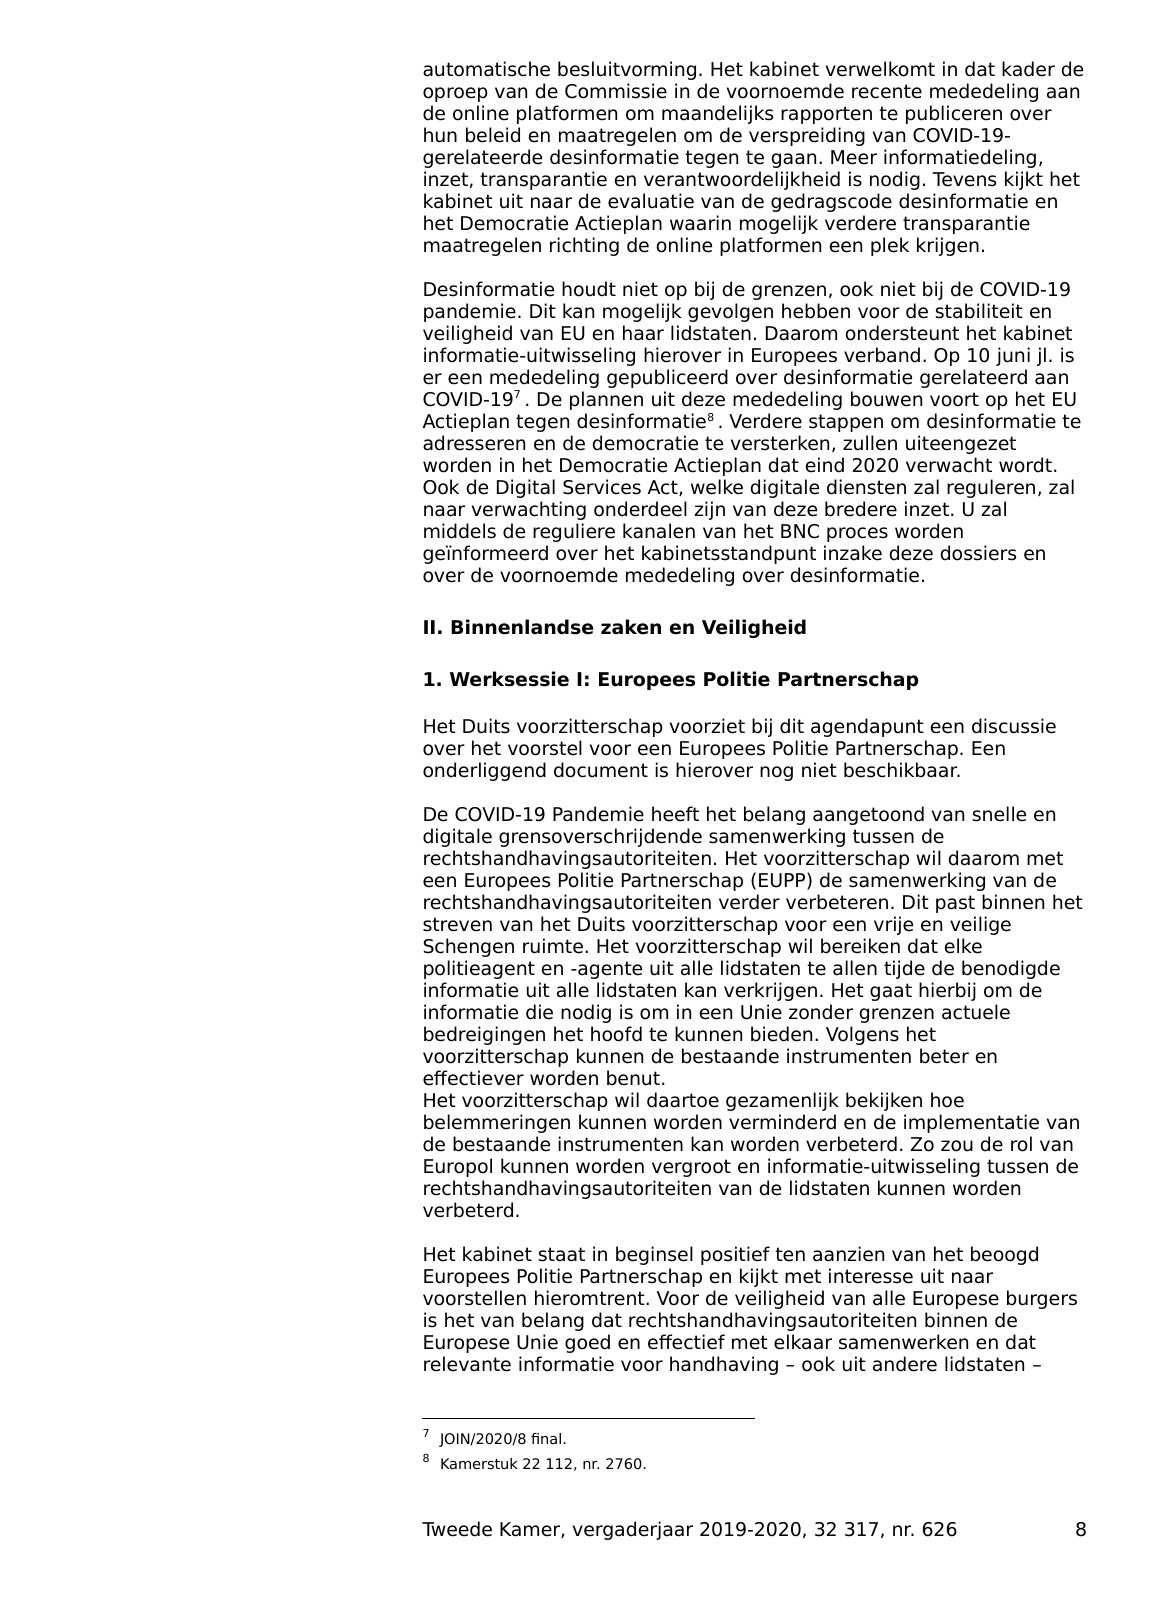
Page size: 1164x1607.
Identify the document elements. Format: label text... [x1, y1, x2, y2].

subtitle 1. Werksessie I: Europees Politie Partnerschap [422, 669, 1087, 691]
text Het Duits voorzitterschap voorziet bij dit agendapunt een discussie over het voorstel voor een Europees Politie Partnerschap. Een onderliggend document is hierover nog niet beschikbaar. [422, 716, 1087, 782]
subtitle II. Binnenlandse zaken en Veiligheid [422, 617, 1087, 639]
text De COVID-19 Pandemie heeft het belang aangetoond van snelle en digitale grensoverschrijdende samenwerking tussen de rechtshandhavingsautoriteiten. Het voorzitterschap wil daarom met een Europees Politie Partnerschap (EUPP) de samenwerking van de rechtshandhavingsautoriteiten verder verbeteren. Dit past binnen het streven van het Duits voorzitterschap voor een vrije en veilige Schengen ruimte. Het voorzitterschap wil bereiken dat elke politieagent en -agente uit alle lidstaten te allen tijde de benodigde informatie uit alle lidstaten kan verkrijgen. Het gaat hierbij om de informatie die nodig is om in een Unie zonder grenzen actuele bedreigingen het hoofd te kunnen bieden. Volgens het voorzitterschap kunnen de bestaande instrumenten beter en effectiever worden benut. [422, 804, 1087, 1089]
text Kamerstuk 22 112, nr. 2760. [422, 1452, 1087, 1474]
text automatische besluitvorming. Het kabinet verwelkomt in dat kader de oproep van de Commissie in de voornoemde recente mededeling aan de online platformen om maandelijks rapporten te publiceren over hun beleid en maatregelen om de verspreiding van COVID-19-gerelateerde desinformatie tegen te gaan. Meer informatiedeling, inzet, transparantie en verantwoordelijkheid is nodig. Tevens kijkt het kabinet uit naar de evaluatie van de gedragscode desinformatie en het Democratie Actieplan waarin mogelijk verdere transparantie maatregelen richting de online platformen een plek krijgen. [422, 59, 1087, 257]
text Het kabinet staat in beginsel positief ten aanzien van het beoogd Europees Politie Partnerschap en kijkt met interesse uit naar voorstellen hieromtrent. Voor de veiligheid van alle Europese burgers is het van belang dat rechtshandhavingsautoriteiten binnen de Europese Unie goed en effectief met elkaar samenwerken en dat relevante informatie voor handhaving – ook uit andere lidstaten – [422, 1244, 1087, 1376]
text Desinformatie houdt niet op bij de grenzen, ook niet bij de COVID-19 pandemie. Dit kan mogelijk gevolgen hebben voor de stabiliteit en veiligheid van EU en haar lidstaten. Daarom ondersteunt het kabinet informatie-uitwisseling hierover in Europees verband. Op 10 juni jl. is er een mededeling gepubliceerd over desinformatie gerelateerd aan COVID-19. De plannen uit deze mededeling bouwen voort op het EU Actieplan tegen desinformatie. Verdere stappen om desinformatie te adresseren en de democratie te versterken, zullen uiteengezet worden in het Democratie Actieplan dat eind 2020 verwacht wordt. Ook de Digital Services Act, welke digitale diensten zal reguleren, zal naar verwachting onderdeel zijn van deze bredere inzet. U zal middels de reguliere kanalen van het BNC proces worden geïnformeerd over het kabinetsstandpunt inzake deze dossiers en over de voornoemde mededeling over desinformatie. [422, 279, 1087, 587]
text Het voorzitterschap wil daartoe gezamenlijk bekijken hoe belemmeringen kunnen worden verminderd en de implementatie van de bestaande instrumenten kan worden verbeterd. Zo zou de rol van Europol kunnen worden vergroot en informatie-uitwisseling tussen de rechtshandhavingsautoriteiten van de lidstaten kunnen worden verbeterd. [422, 1089, 1087, 1221]
text JOIN/2020/8 final. [422, 1427, 1087, 1449]
